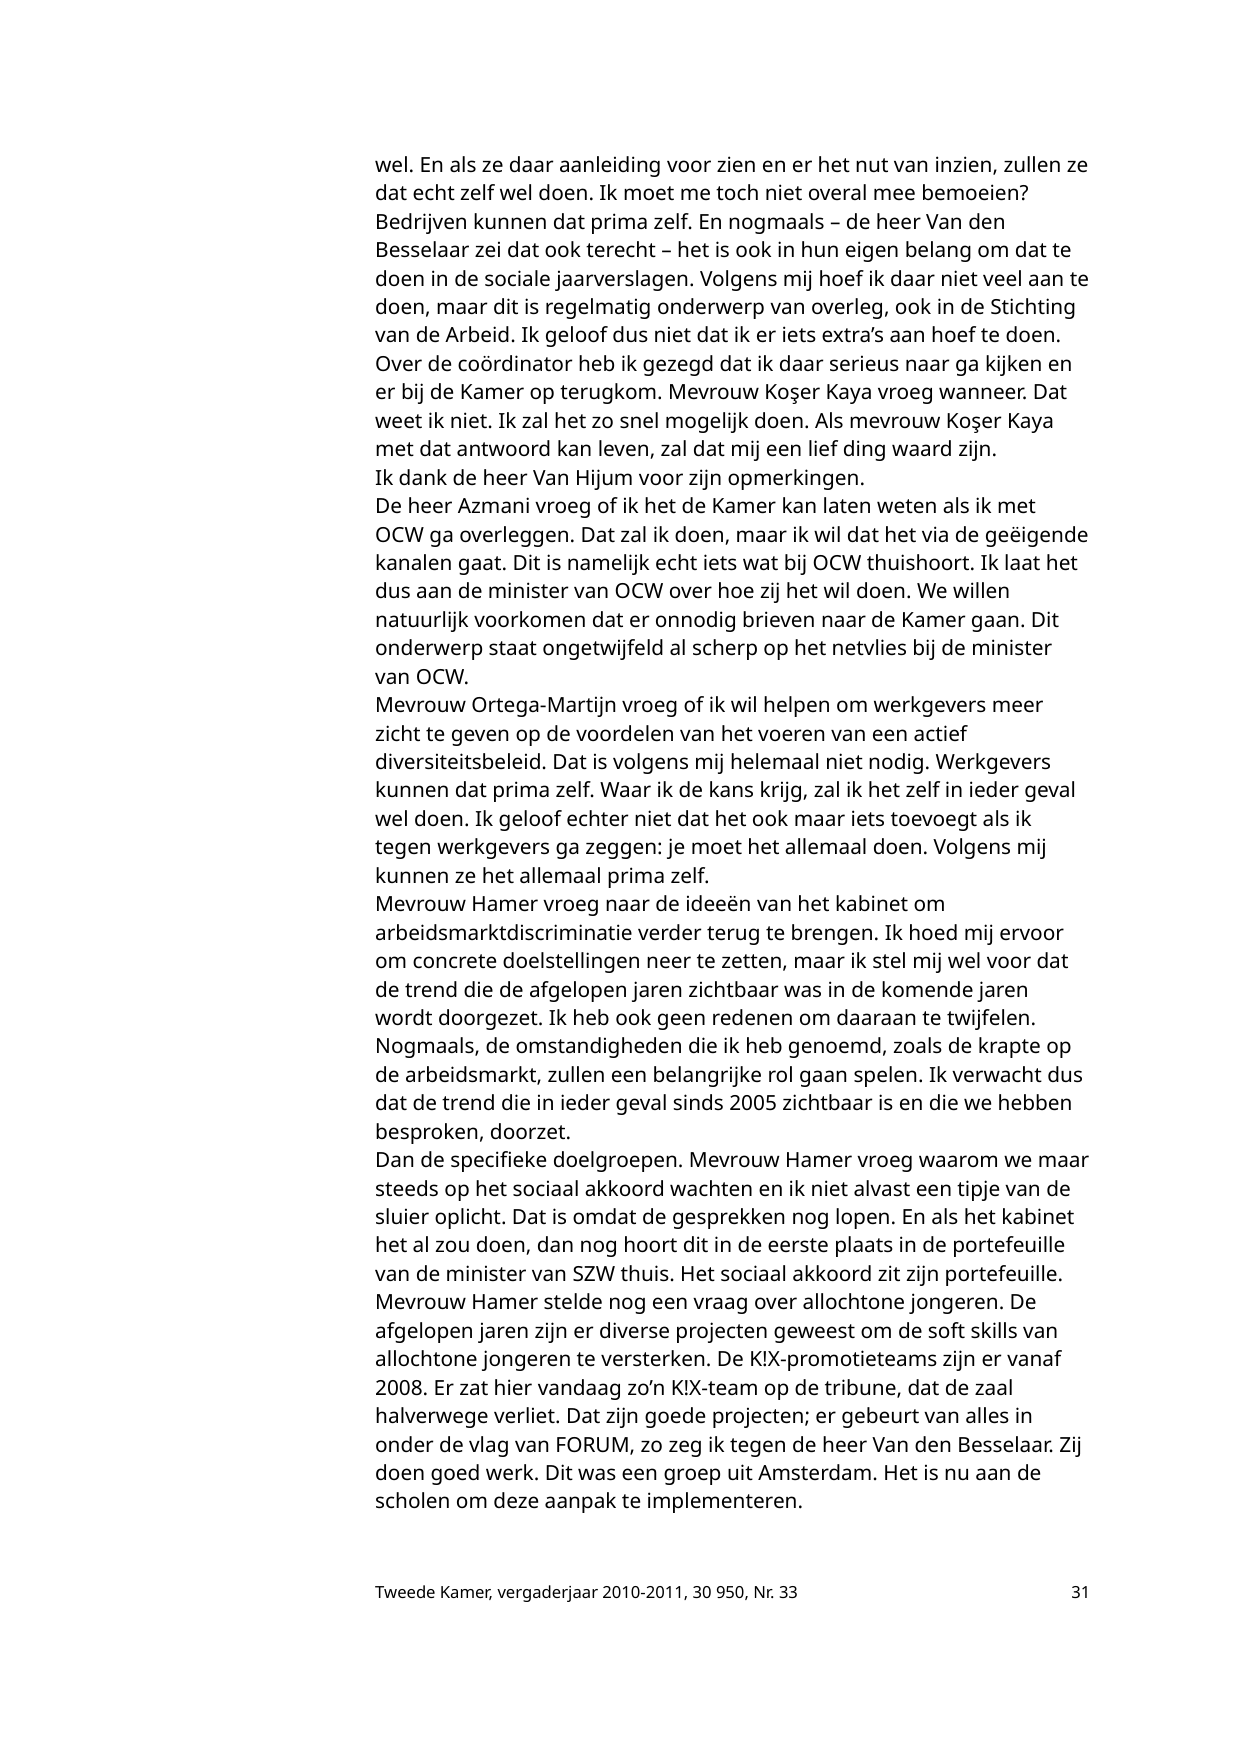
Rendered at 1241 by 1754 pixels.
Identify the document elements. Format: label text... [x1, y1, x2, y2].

text De heer Azmani vroeg of ik het de Kamer kan laten weten als ik met OCW ga overleggen. Dat zal ik doen, maar ik wil dat het via de geëigende kanalen gaat. Dit is namelijk echt iets wat bij OCW thuishoort. Ik laat het dus aan de minister van OCW over hoe zij het wil doen. We willen natuurlijk voorkomen dat er onnodig brieven naar de Kamer gaan. Dit onderwerp staat ongetwijfeld al scherp op het netvlies bij de minister van OCW. [375, 491, 1090, 690]
text Over de coördinator heb ik gezegd dat ik daar serieus naar ga kijken en er bij de Kamer op terugkom. Mevrouw Koşer Kaya vroeg wanneer. Dat weet ik niet. Ik zal het zo snel mogelijk doen. Als mevrouw Koşer Kaya met dat antwoord kan leven, zal dat mij een lief ding waard zijn. [375, 349, 1090, 463]
text Dan de specifieke doelgroepen. Mevrouw Hamer vroeg waarom we maar steeds op het sociaal akkoord wachten en ik niet alvast een tipje van de sluier oplicht. Dat is omdat de gesprekken nog lopen. En als het kabinet het al zou doen, dan nog hoort dit in de eerste plaats in de portefeuille van de minister van SZW thuis. Het sociaal akkoord zit zijn portefeuille. [375, 1145, 1090, 1287]
text Mevrouw Hamer vroeg naar de ideeën van het kabinet om arbeidsmarktdiscriminatie verder terug te brengen. Ik hoed mij ervoor om concrete doelstellingen neer te zetten, maar ik stel mij wel voor dat de trend die de afgelopen jaren zichtbaar was in de komende jaren wordt doorgezet. Ik heb ook geen redenen om daaraan te twijfelen. Nogmaals, de omstandigheden die ik heb genoemd, zoals de krapte op de arbeidsmarkt, zullen een belangrijke rol gaan spelen. Ik verwacht dus dat de trend die in ieder geval sinds 2005 zichtbaar is en die we hebben besproken, doorzet. [375, 889, 1090, 1145]
text Mevrouw Hamer stelde nog een vraag over allochtone jongeren. De afgelopen jaren zijn er diverse projecten geweest om de soft skills van allochtone jongeren te versterken. De K!X-promotieteams zijn er vanaf 2008. Er zat hier vandaag zo’n K!X-team op de tribune, dat de zaal halverwege verliet. Dat zijn goede projecten; er gebeurt van alles in onder de vlag van FORUM, zo zeg ik tegen de heer Van den Besselaar. Zij doen goed werk. Dit was een groep uit Amsterdam. Het is nu aan de scholen om deze aanpak te implementeren. [375, 1287, 1090, 1515]
text Ik dank de heer Van Hijum voor zijn opmerkingen. [375, 463, 1090, 491]
text wel. En als ze daar aanleiding voor zien en er het nut van inzien, zullen ze dat echt zelf wel doen. Ik moet me toch niet overal mee bemoeien? Bedrijven kunnen dat prima zelf. En nogmaals – de heer Van den Besselaar zei dat ook terecht – het is ook in hun eigen belang om dat te doen in de sociale jaarverslagen. Volgens mij hoef ik daar niet veel aan te doen, maar dit is regelmatig onderwerp van overleg, ook in de Stichting van de Arbeid. Ik geloof dus niet dat ik er iets extra’s aan hoef te doen. [375, 150, 1090, 349]
text Mevrouw Ortega-Martijn vroeg of ik wil helpen om werkgevers meer zicht te geven op de voordelen van het voeren van een actief diversiteitsbeleid. Dat is volgens mij helemaal niet nodig. Werkgevers kunnen dat prima zelf. Waar ik de kans krijg, zal ik het zelf in ieder geval wel doen. Ik geloof echter niet dat het ook maar iets toevoegt als ik tegen werkgevers ga zeggen: je moet het allemaal doen. Volgens mij kunnen ze het allemaal prima zelf. [375, 690, 1090, 889]
